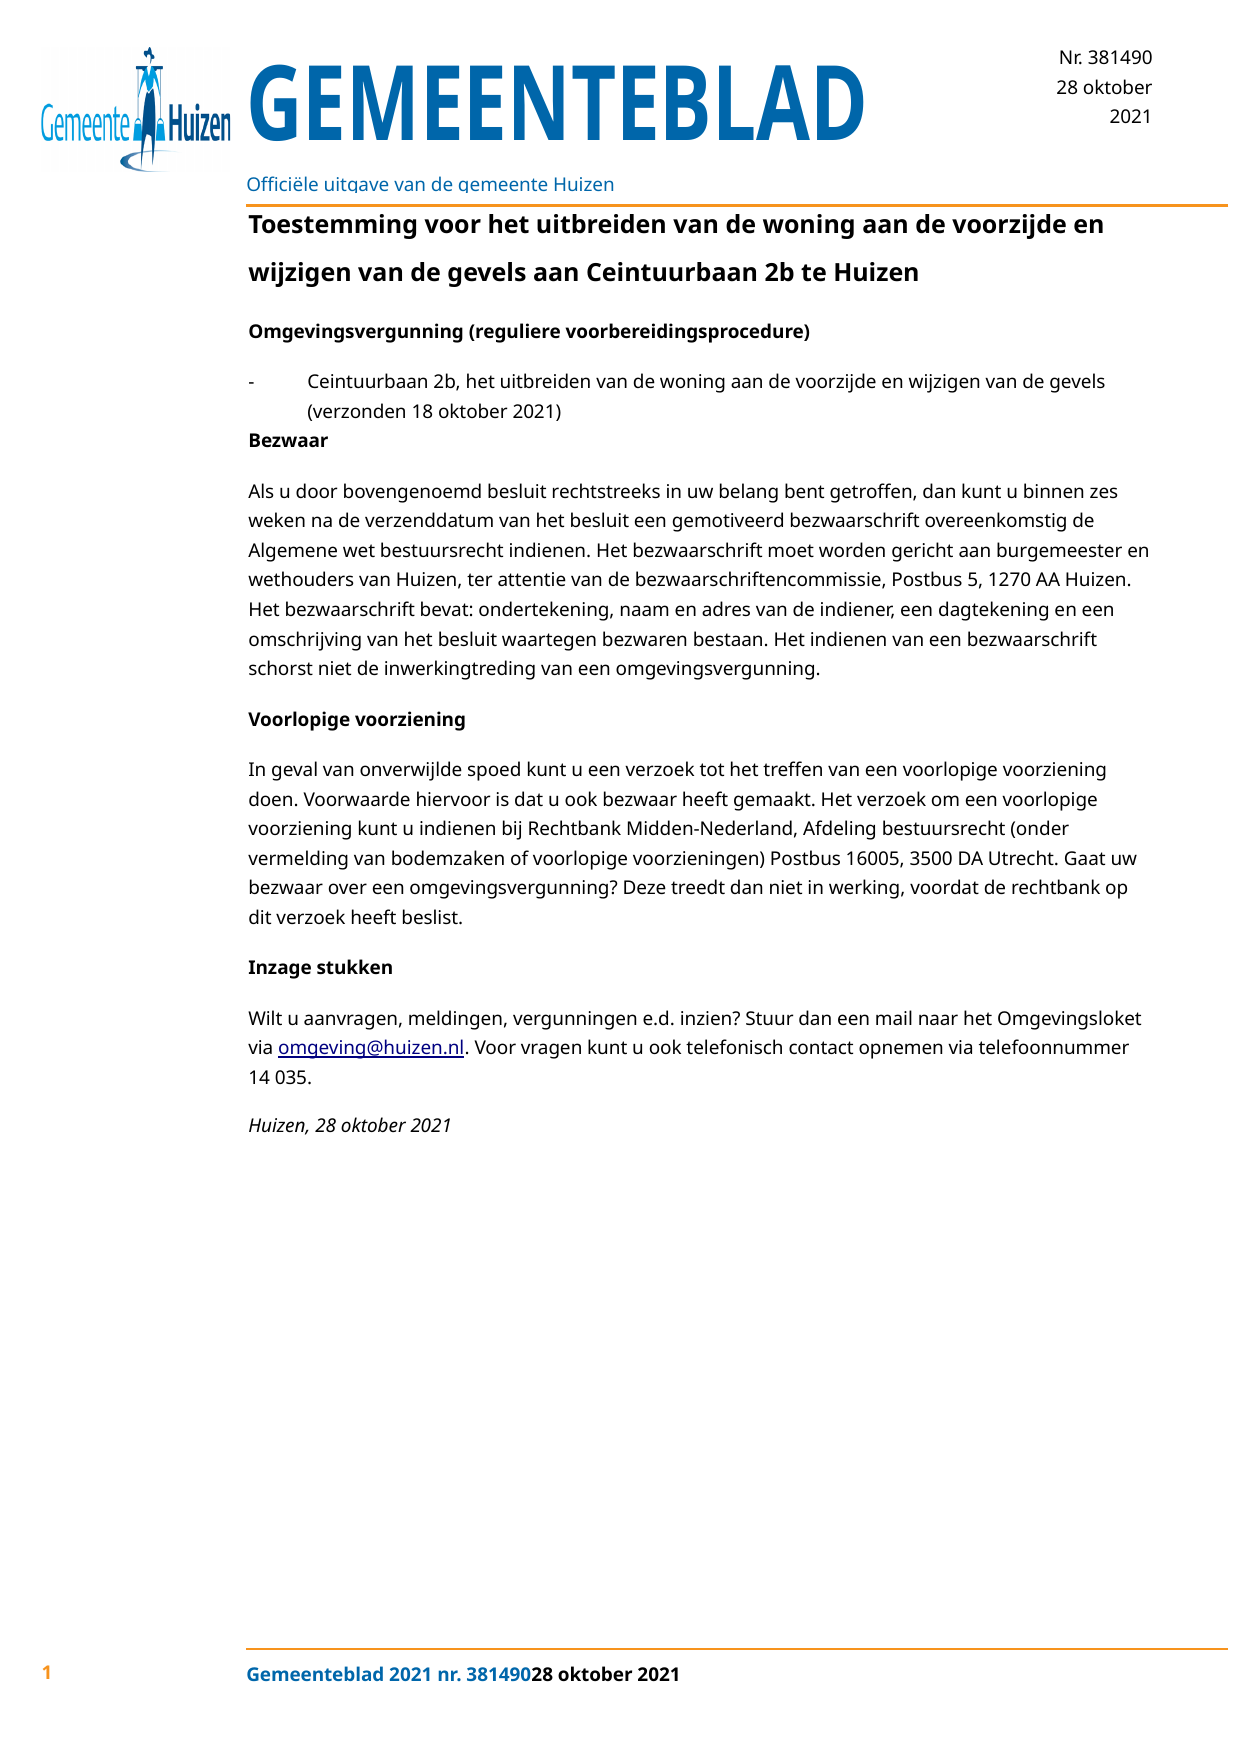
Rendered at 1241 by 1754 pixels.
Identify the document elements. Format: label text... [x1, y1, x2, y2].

picture [41, 47, 231, 172]
text Voorlopige voorziening [248, 706, 1152, 732]
text Wilt u aanvragen, meldingen, vergunningen e.d. inzien? Stuur dan een mail naar het Omgevingsloket via omgeving@huizen.nl. Voor vragen kunt u ook telefonisch contact opnemen via telefoonnummer 14 035. [248, 1005, 1152, 1090]
text In geval van onverwijlde spoed kunt u een verzoek tot het treffen van een voorlopige voorziening doen. Voorwaarde hiervoor is dat u ook bezwaar heeft gemaakt. Het verzoek om een voorlopige voorziening kunt u indienen bij Rechtbank Midden-Nederland, Afdeling bestuursrecht (onder vermelding van bodemzaken of voorlopige voorzieningen) Postbus 16005, 3500 DA Utrecht. Gaat uw bezwaar over een omgevingsvergunning? Deze treedt dan niet in werking, voordat de rechtbank op dit verzoek heeft beslist. [248, 756, 1152, 930]
text Inzage stukken [248, 954, 1152, 980]
text Omgevingsvergunning (reguliere voorbereidingsprocedure) [248, 318, 1152, 344]
list Ceintuurbaan 2b, het uitbreiden van de woning aan de voorzijde en wijzigen van de gevels (verzonden 18 oktober 2021) [248, 368, 1152, 424]
text Bezwaar [248, 427, 1152, 453]
text Toestemming voor het uitbreiden van de woning aan de voorzijde en wijzigen van de gevels aan Ceintuurbaan 2b te Huizen [248, 207, 1152, 288]
text Als u door bovengenoemd besluit rechtstreeks in uw belang bent getroffen, dan kunt u binnen zes weken na de verzenddatum van het besluit een gemotiveerd bezwaarschrift overeenkomstig de Algemene wet bestuursrecht indienen. Het bezwaarschrift moet worden gericht aan burgemeester en wethouders van Huizen, ter attentie van de bezwaarschriftencommissie, Postbus 5, 1270 AA Huizen. Het bezwaarschrift bevat: ondertekening, naam en adres van de indiener, een dagtekening en een omschrijving van het besluit waartegen bezwaren bestaan. Het indienen van een bezwaarschrift schorst niet de inwerkingtreding van een omgevingsvergunning. [248, 478, 1152, 681]
text Huizen, 28 oktober 2021 [248, 1112, 1152, 1138]
